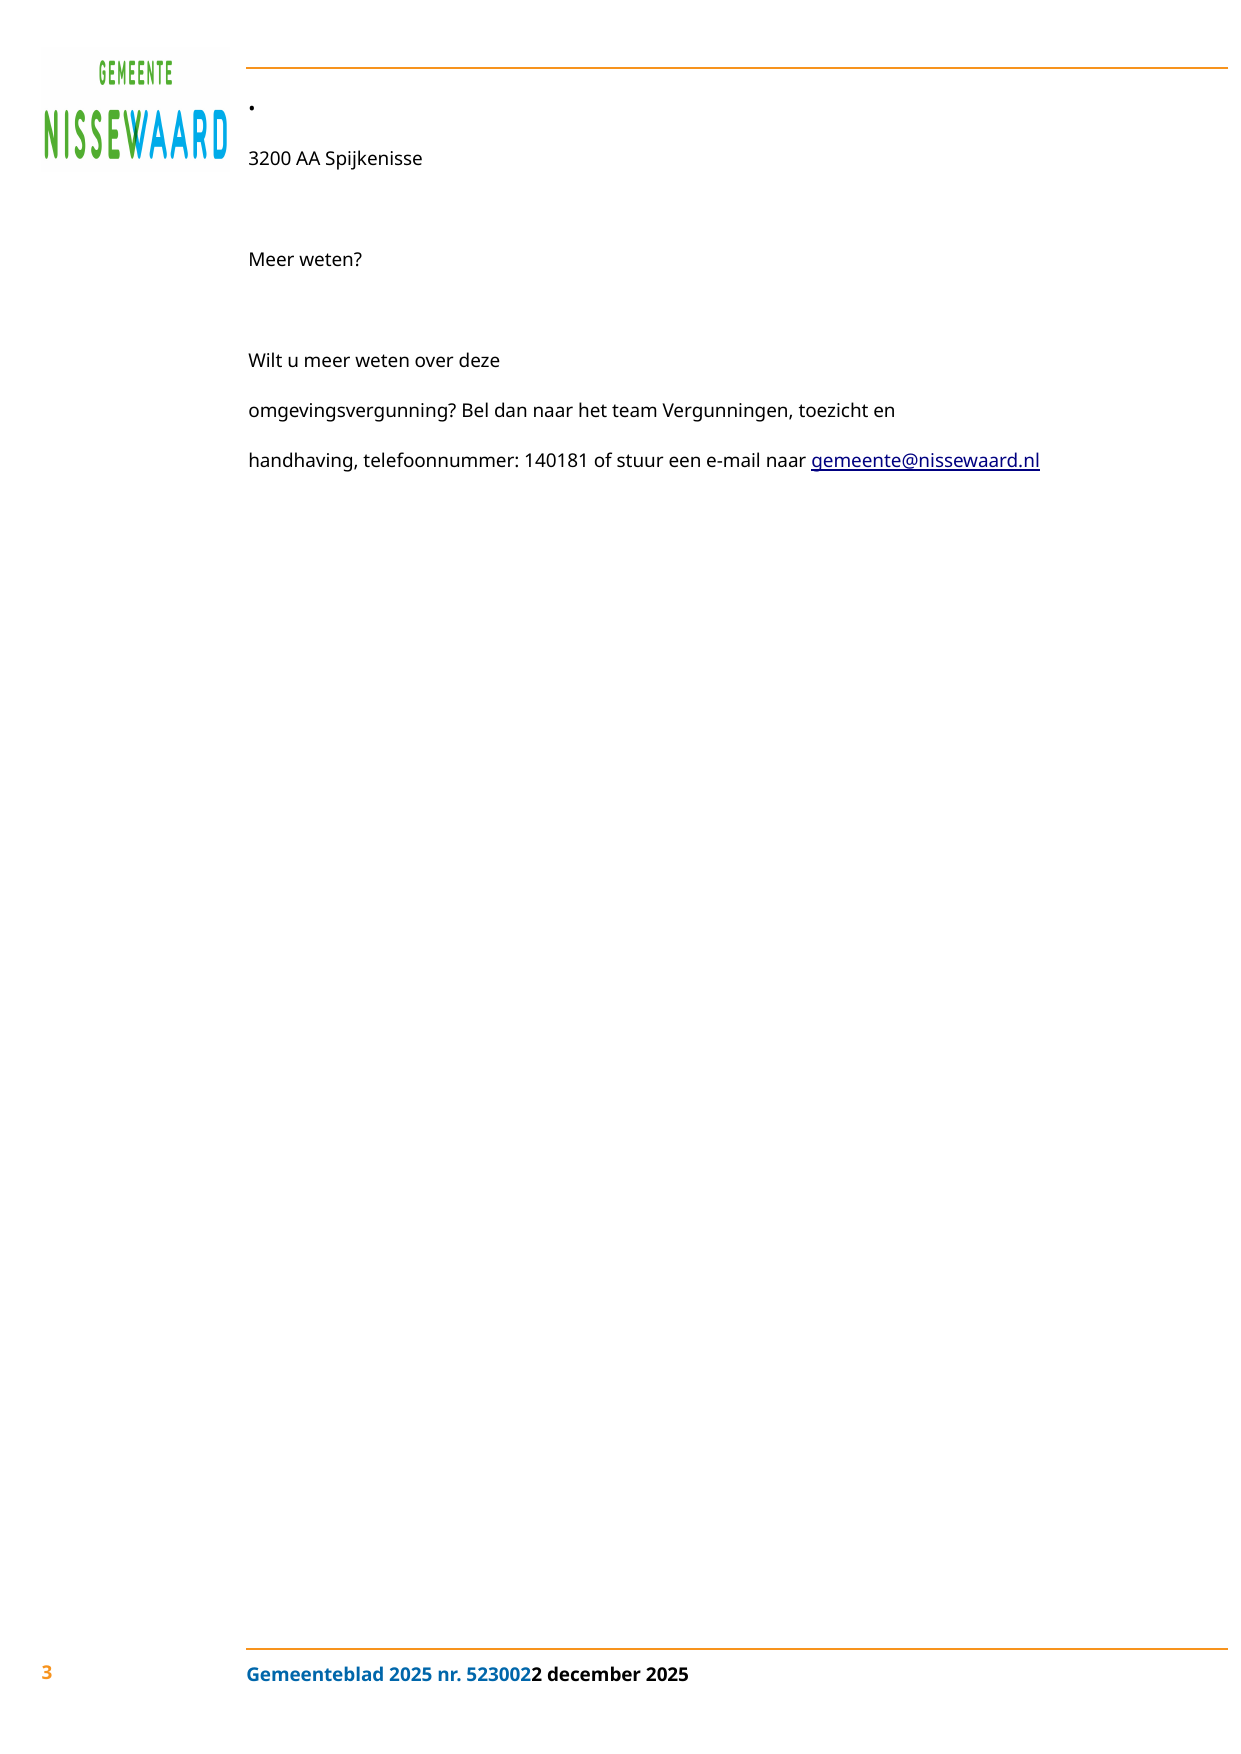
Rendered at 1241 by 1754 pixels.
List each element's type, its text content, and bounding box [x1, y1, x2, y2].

picture [41, 47, 231, 172]
text Wilt u meer weten over deze [248, 347, 1152, 373]
text 3200 AA Spijkenisse [248, 145, 1152, 171]
text handhaving, telefoonnummer: 140181 of stuur een e-mail naar gemeente@nissewaard.nl [248, 448, 1152, 473]
text omgevingsvergunning? Bel dan naar het team Vergunningen, toezicht en [248, 397, 1152, 423]
text Meer weten? [248, 246, 1152, 272]
text • [248, 95, 1152, 121]
